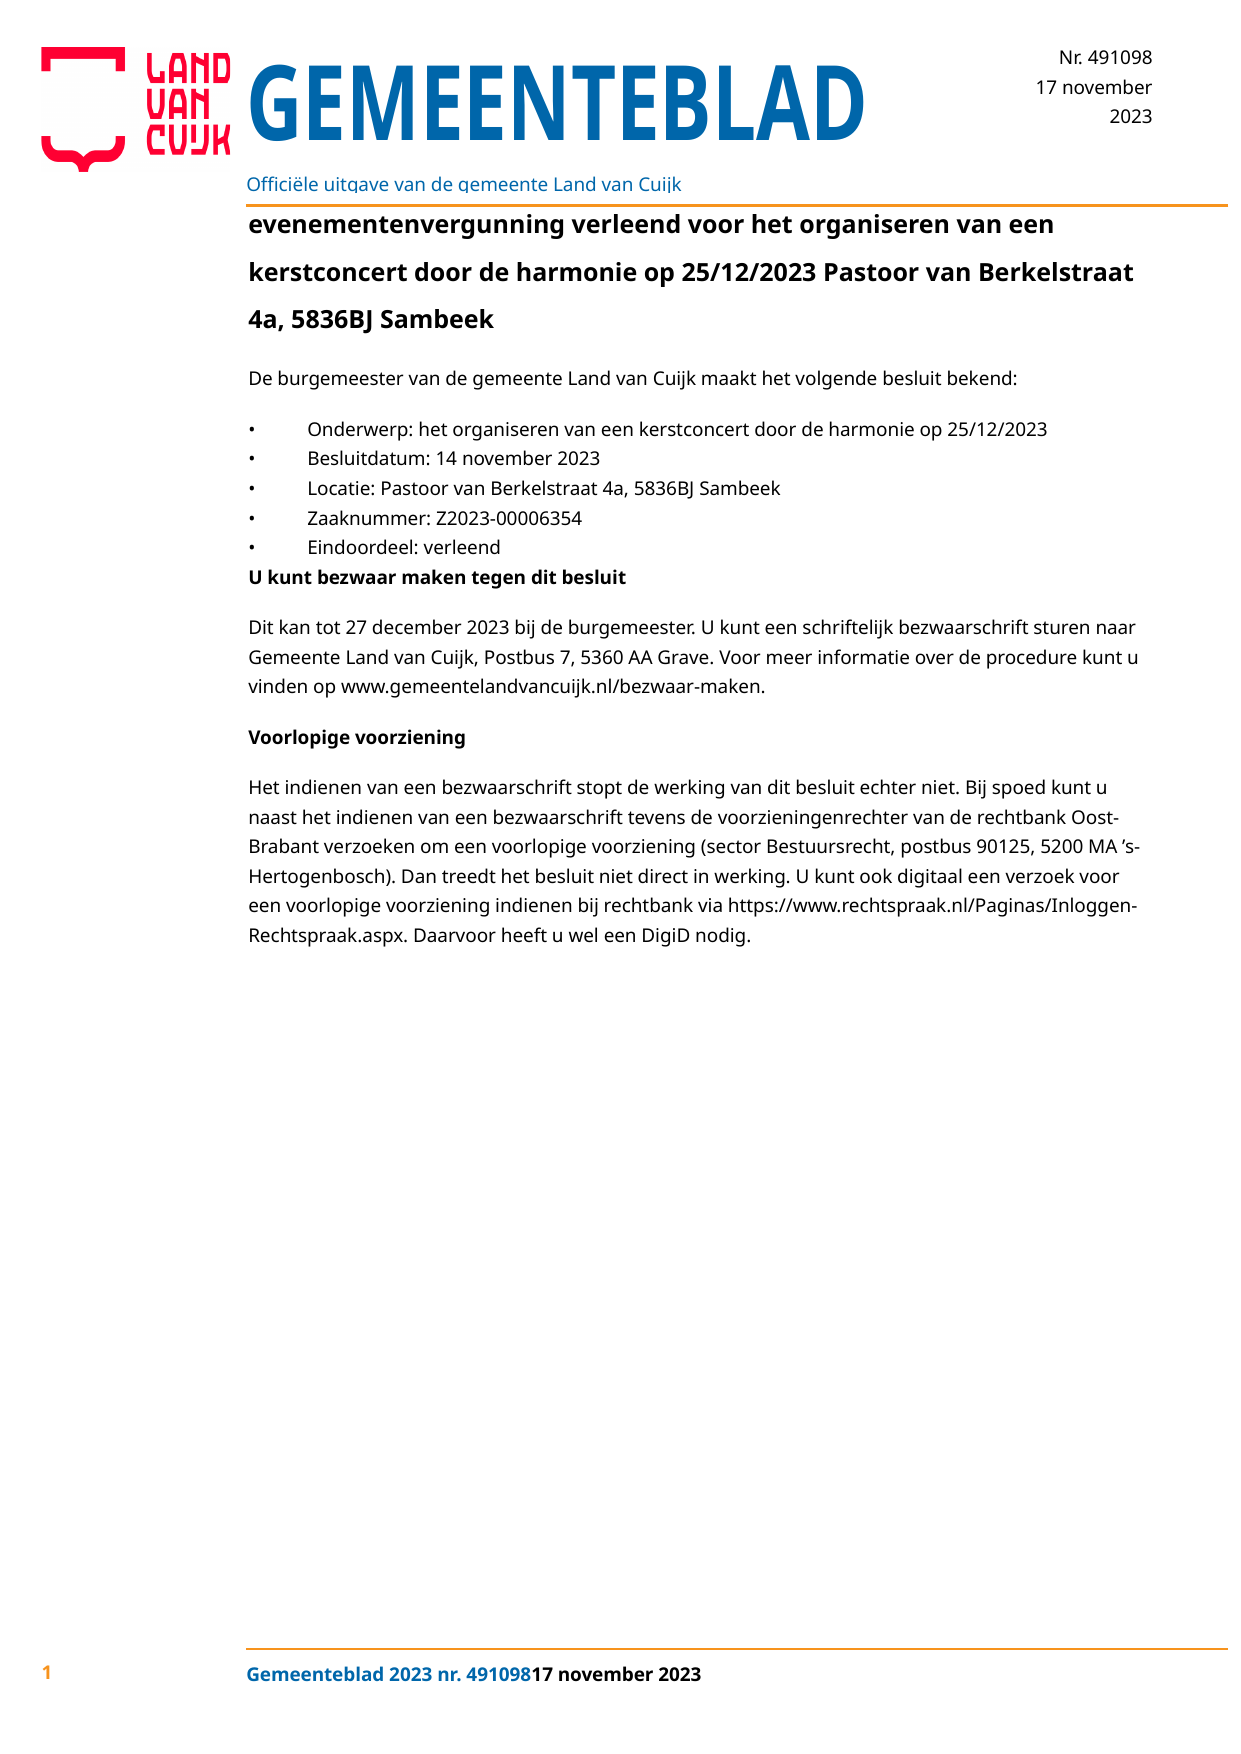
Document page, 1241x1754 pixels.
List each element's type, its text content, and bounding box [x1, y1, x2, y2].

list Besluitdatum: 14 november 2023 [248, 446, 1152, 471]
picture [41, 47, 231, 172]
text Het indienen van een bezwaarschrift stopt de werking van dit besluit echter niet. Bij spoed kunt u naast het indienen van een bezwaarschrift tevens de voorzieningenrechter van de rechtbank Oost-Brabant verzoeken om een voorlopige voorziening (sector Bestuursrecht, postbus 90125, 5200 MA ’s-Hertogenbosch). Dan treedt het besluit niet direct in werking. U kunt ook digitaal een verzoek voor een voorlopige voorziening indienen bij rechtbank via https://www.rechtspraak.nl/Paginas/Inloggen-Rechtspraak.aspx. Daarvoor heeft u wel een DigiD nodig. [248, 774, 1152, 948]
text Voorlopige voorziening [248, 724, 1152, 749]
list Zaaknummer: Z2023-00006354 [248, 505, 1152, 530]
text U kunt bezwaar maken tegen dit besluit [248, 564, 1152, 589]
list Eindoordeel: verleend [248, 534, 1152, 560]
list Locatie: Pastoor van Berkelstraat 4a, 5836BJ Sambeek [248, 475, 1152, 501]
text De burgemeester van de gemeente Land van Cuijk maakt het volgende besluit bekend: [248, 366, 1152, 391]
text evenementenvergunning verleend voor het organiseren van een kerstconcert door de harmonie op 25/12/2023 Pastoor van Berkelstraat 4a, 5836BJ Sambeek [248, 207, 1152, 336]
list Onderwerp: het organiseren van een kerstconcert door de harmonie op 25/12/2023 [248, 416, 1152, 442]
text Dit kan tot 27 december 2023 bij de burgemeester. U kunt een schriftelijk bezwaarschrift sturen naar Gemeente Land van Cuijk, Postbus 7, 5360 AA Grave. Voor meer informatie over de procedure kunt u vinden op www.gemeentelandvancuijk.nl/bezwaar-maken. [248, 614, 1152, 699]
